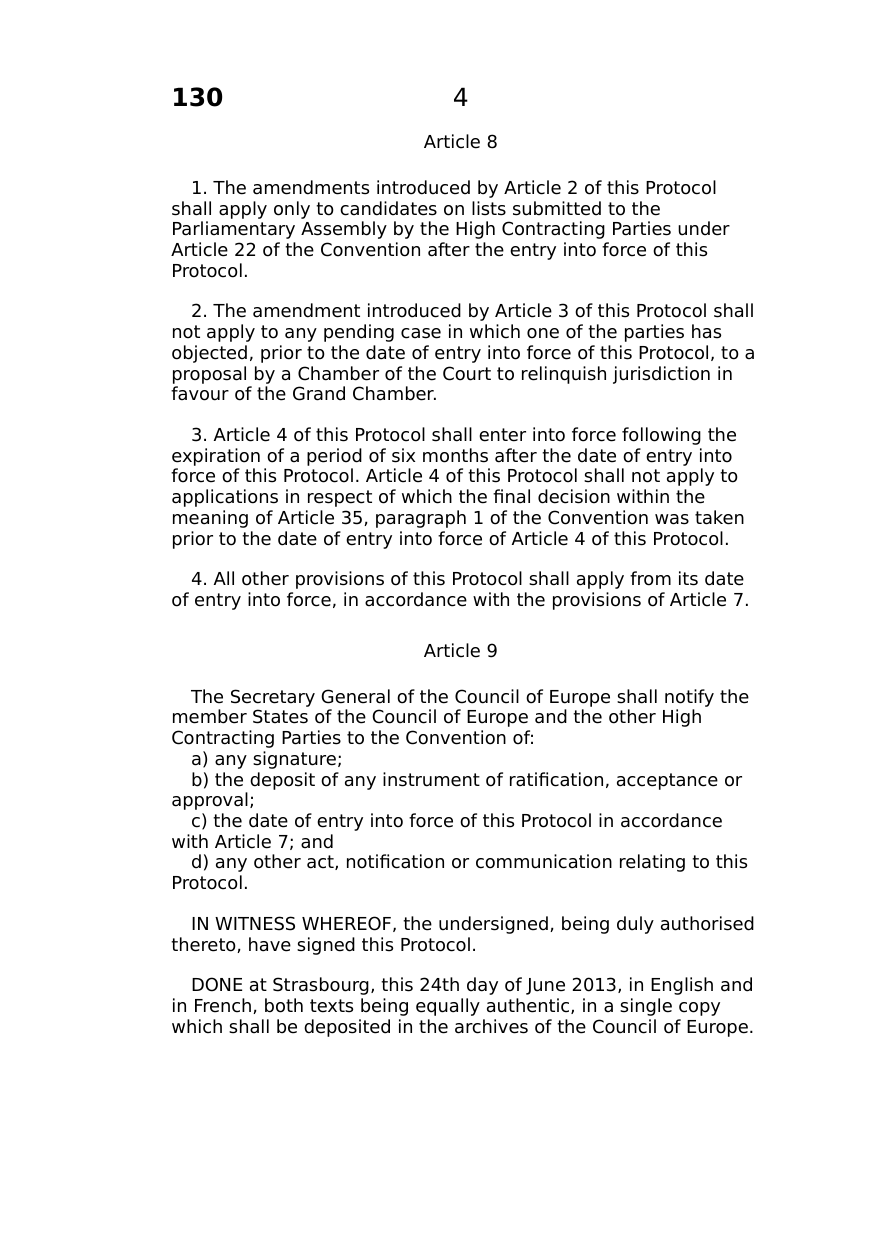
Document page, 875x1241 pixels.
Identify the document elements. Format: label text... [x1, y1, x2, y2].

text a) any signature; [171, 749, 756, 769]
subtitle Article 8 [171, 132, 756, 153]
text d) any other act, notification or communication relating to this Protocol. [171, 852, 756, 894]
text 4. All other provisions of this Protocol shall apply from its date of entry into force, in accordance with the provisions of Article 7. [171, 569, 756, 611]
text The Secretary General of the Council of Europe shall notify the member States of the Council of Europe and the other High Contracting Parties to the Convention of: [171, 686, 756, 749]
subtitle Article 9 [171, 641, 756, 661]
text DONE at Strasbourg, this 24th day of June 2013, in English and in French, both texts being equally authentic, in a single copy which shall be deposited in the archives of the Council of Europe. [171, 975, 756, 1037]
text c) the date of entry into force of this Protocol in accordance with Article 7; and [171, 811, 756, 852]
text IN WITNESS WHEREOF, the undersigned, being duly authorised thereto, have signed this Protocol. [171, 914, 756, 955]
text 3. Article 4 of this Protocol shall enter into force following the expiration of a period of six months after the date of entry into force of this Protocol. Article 4 of this Protocol shall not apply to applications in respect of which the final decision within the meaning of Article 35, paragraph 1 of the Convention was taken prior to the date of entry into force of Article 4 of this Protocol. [171, 425, 756, 549]
text b) the deposit of any instrument of ratification, acceptance or approval; [171, 769, 756, 811]
text 1. The amendments introduced by Article 2 of this Protocol shall apply only to candidates on lists submitted to the Parliamentary Assembly by the High Contracting Parties under Article 22 of the Convention after the entry into force of this Protocol. [171, 178, 756, 281]
text 2. The amendment introduced by Article 3 of this Protocol shall not apply to any pending case in which one of the parties has objected, prior to the date of entry into force of this Protocol, to a proposal by a Chamber of the Court to relinquish jurisdiction in favour of the Grand Chamber. [171, 301, 756, 405]
